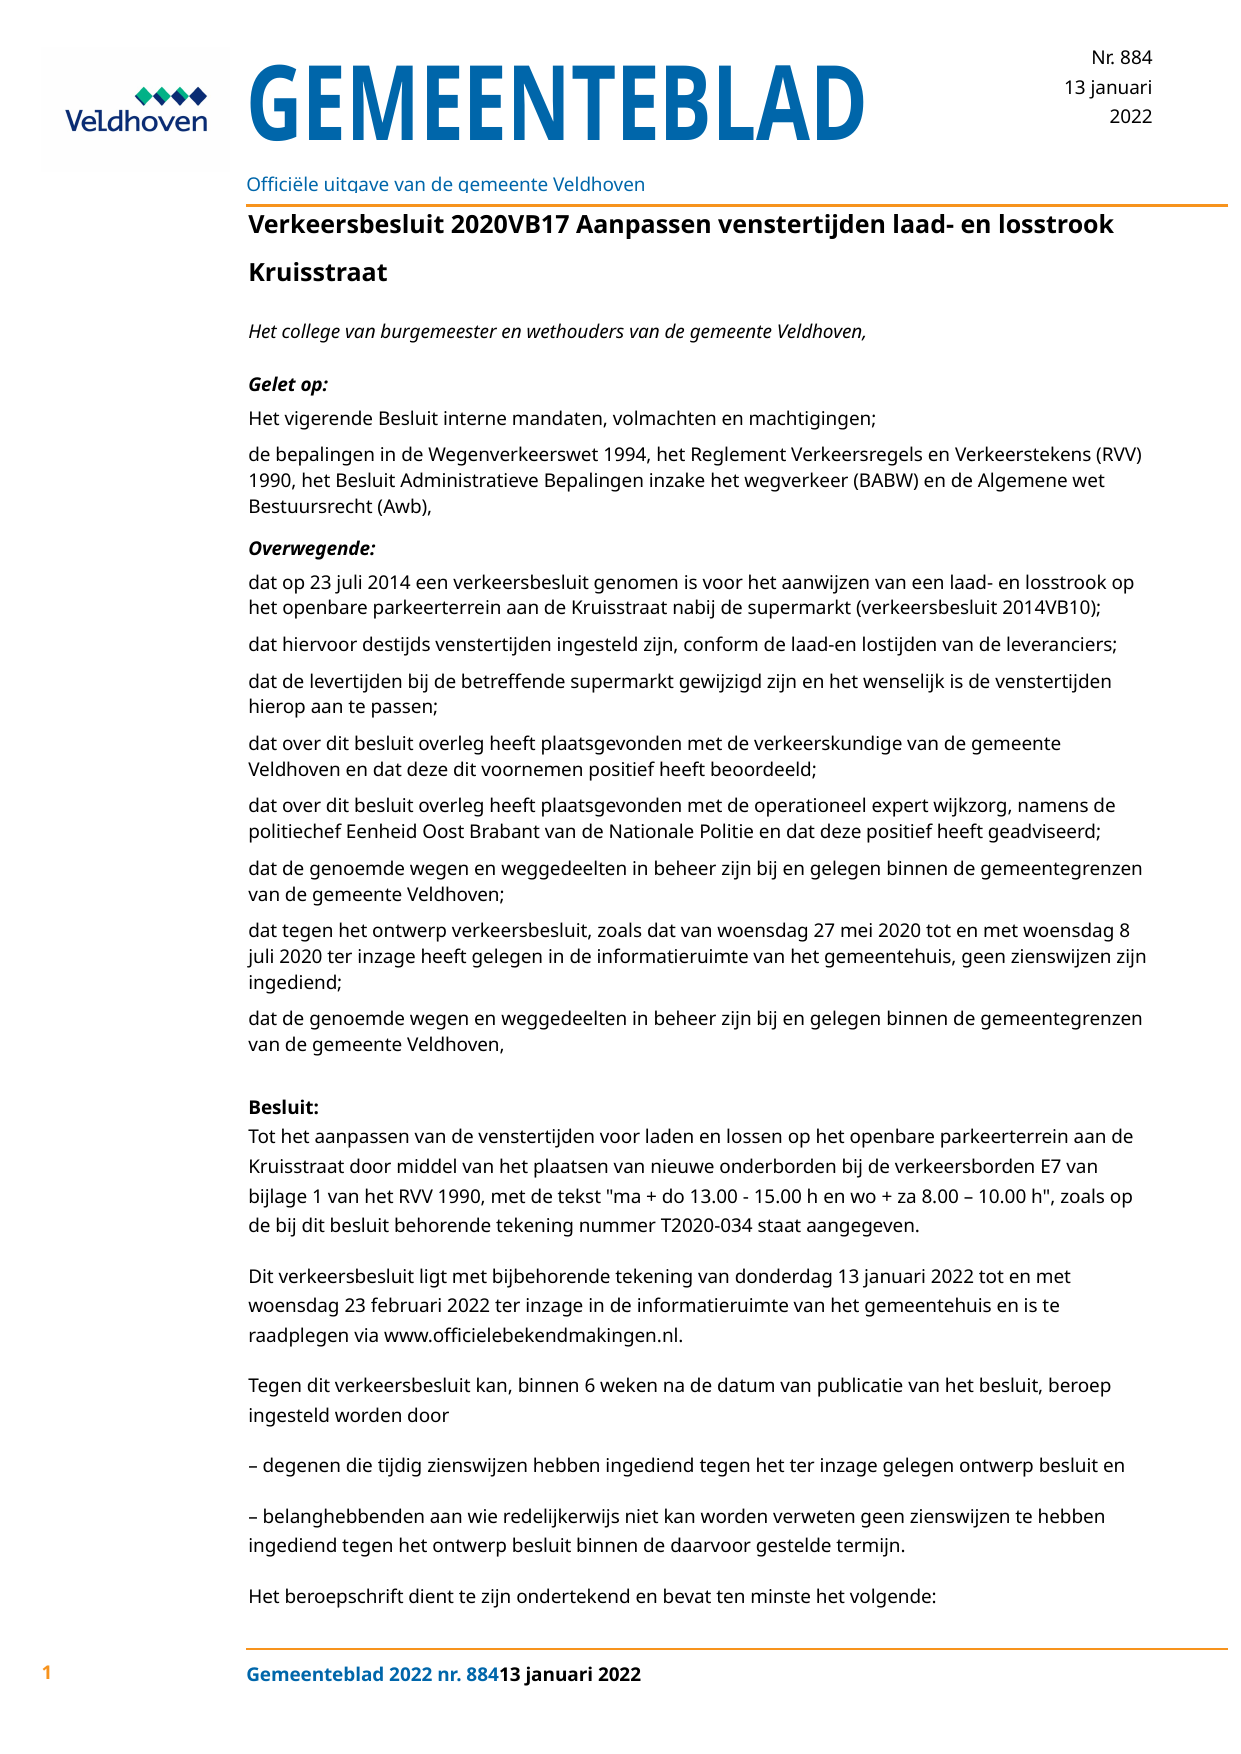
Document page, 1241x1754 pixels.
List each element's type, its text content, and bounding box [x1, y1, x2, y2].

text Het vigerende Besluit interne mandaten, volmachten en machtigingen; [248, 405, 1152, 431]
text Overwegende: [248, 535, 1152, 561]
text Het beroepschrift dient te zijn ondertekend en bevat ten minste het volgende: [248, 1583, 1152, 1608]
text dat over dit besluit overleg heeft plaatsgevonden met de verkeerskundige van de gemeente Veldhoven en dat deze dit voornemen positief heeft beoordeeld; [248, 730, 1152, 782]
text dat tegen het ontwerp verkeersbesluit, zoals dat van woensdag 27 mei 2020 tot en met woensdag 8 juli 2020 ter inzage heeft gelegen in de informatieruimte van het gemeentehuis, geen zienswijzen zijn ingediend; [248, 917, 1152, 995]
text Tot het aanpassen van de venstertijden voor laden en lossen op het openbare parkeerterrein aan de Kruisstraat door middel van het plaatsen van nieuwe onderborden bij de verkeersborden E7 van bijlage 1 van het RVV 1990, met de tekst "ma + do 13.00 - 15.00 h en wo + za 8.00 – 10.00 h", zoals op de bij dit besluit behorende tekening nummer T2020-034 staat aangegeven. [248, 1124, 1152, 1238]
text – degenen die tijdig zienswijzen hebben ingediend tegen het ter inzage gelegen ontwerp besluit en [248, 1452, 1152, 1478]
text Tegen dit verkeersbesluit kan, binnen 6 weken na de datum van publicatie van het besluit, beroep ingesteld worden door [248, 1372, 1152, 1428]
text – belanghebbenden aan wie redelijkerwijs niet kan worden verweten geen zienswijzen te hebben ingediend tegen het ontwerp besluit binnen de daarvoor gestelde termijn. [248, 1503, 1152, 1558]
text Dit verkeersbesluit ligt met bijbehorende tekening van donderdag 13 januari 2022 tot en met woensdag 23 februari 2022 ter inzage in de informatieruimte van het gemeentehuis en is te raadplegen via www.officielebekendmakingen.nl. [248, 1263, 1152, 1348]
picture [41, 47, 231, 172]
text dat de genoemde wegen en weggedeelten in beheer zijn bij en gelegen binnen de gemeentegrenzen van de gemeente Veldhoven, [248, 1006, 1152, 1057]
text dat de genoemde wegen en weggedeelten in beheer zijn bij en gelegen binnen de gemeentegrenzen van de gemeente Veldhoven; [248, 855, 1152, 907]
text dat over dit besluit overleg heeft plaatsgevonden met de operationeel expert wijkzorg, namens de politiechef Eenheid Oost Brabant van de Nationale Politie en dat deze positief heeft geadviseerd; [248, 793, 1152, 844]
text dat op 23 juli 2014 een verkeersbesluit genomen is voor het aanwijzen van een laad- en losstrook op het openbare parkeerterrein aan de Kruisstraat nabij de supermarkt (verkeersbesluit 2014VB10); [248, 569, 1152, 620]
text dat de levertijden bij de betreffende supermarkt gewijzigd zijn en het wenselijk is de venstertijden hierop aan te passen; [248, 668, 1152, 719]
text Besluit: [248, 1094, 1152, 1120]
text Verkeersbesluit 2020VB17 Aanpassen venstertijden laad- en losstrook Kruisstraat [248, 207, 1152, 288]
text dat hiervoor destijds venstertijden ingesteld zijn, conform de laad-en lostijden van de leveranciers; [248, 631, 1152, 657]
text Het college van burgemeester en wethouders van de gemeente Veldhoven, [248, 318, 1152, 344]
text Gelet op: [248, 371, 1152, 396]
text de bepalingen in de Wegenverkeerswet 1994, het Reglement Verkeersregels en Verkeerstekens (RVV) 1990, het Besluit Administratieve Bepalingen inzake het wegverkeer (BABW) en de Algemene wet Bestuursrecht (Awb), [248, 441, 1152, 519]
